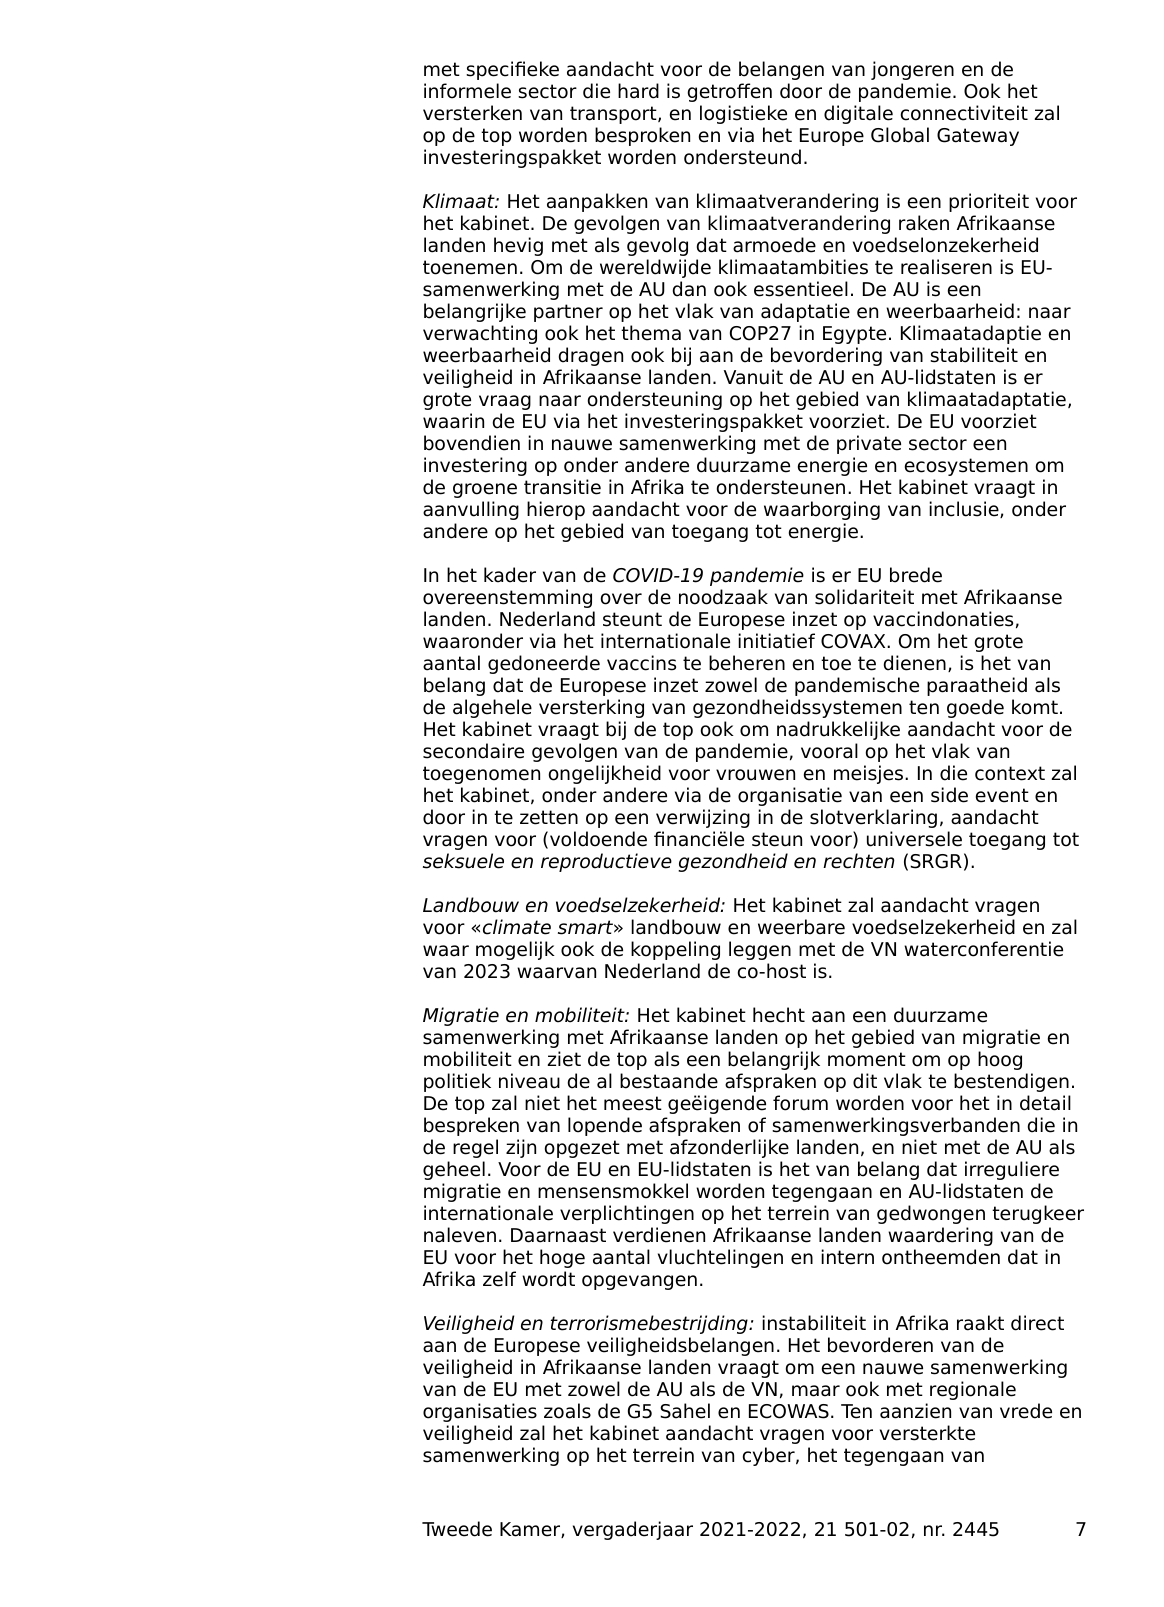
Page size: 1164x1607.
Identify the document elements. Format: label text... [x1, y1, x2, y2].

text Migratie en mobiliteit: Het kabinet hecht aan een duurzame samenwerking met Afrikaanse landen op het gebied van migratie en mobiliteit en ziet de top als een belangrijk moment om op hoog politiek niveau de al bestaande afspraken op dit vlak te bestendigen. De top zal niet het meest geëigende forum worden voor het in detail bespreken van lopende afspraken of samenwerkingsverbanden die in de regel zijn opgezet met afzonderlijke landen, en niet met de AU als geheel. Voor de EU en EU-lidstaten is het van belang dat irreguliere migratie en mensensmokkel worden tegengaan en AU-lidstaten de internationale verplichtingen op het terrein van gedwongen terugkeer naleven. Daarnaast verdienen Afrikaanse landen waardering van de EU voor het hoge aantal vluchtelingen en intern ontheemden dat in Afrika zelf wordt opgevangen. [422, 1005, 1087, 1291]
text Landbouw en voedselzekerheid: Het kabinet zal aandacht vragen voor «climate smart» landbouw en weerbare voedselzekerheid en zal waar mogelijk ook de koppeling leggen met de VN waterconferentie van 2023 waarvan Nederland de co-host is. [422, 895, 1087, 983]
text Klimaat: Het aanpakken van klimaatverandering is een prioriteit voor het kabinet. De gevolgen van klimaatverandering raken Afrikaanse landen hevig met als gevolg dat armoede en voedselonzekerheid toenemen. Om de wereldwijde klimaatambities te realiseren is EU-samenwerking met de AU dan ook essentieel. De AU is een belangrijke partner op het vlak van adaptatie en weerbaarheid: naar verwachting ook het thema van COP27 in Egypte. Klimaatadaptie en weerbaarheid dragen ook bij aan de bevordering van stabiliteit en veiligheid in Afrikaanse landen. Vanuit de AU en AU-lidstaten is er grote vraag naar ondersteuning op het gebied van klimaatadaptatie, waarin de EU via het investeringspakket voorziet. De EU voorziet bovendien in nauwe samenwerking met de private sector een investering op onder andere duurzame energie en ecosystemen om de groene transitie in Afrika te ondersteunen. Het kabinet vraagt in aanvulling hierop aandacht voor de waarborging van inclusie, onder andere op het gebied van toegang tot energie. [422, 191, 1087, 543]
text In het kader van de COVID-19 pandemie is er EU brede overeenstemming over de noodzaak van solidariteit met Afrikaanse landen. Nederland steunt de Europese inzet op vaccindonaties, waaronder via het internationale initiatief COVAX. Om het grote aantal gedoneerde vaccins te beheren en toe te dienen, is het van belang dat de Europese inzet zowel de pandemische paraatheid als de algehele versterking van gezondheidssystemen ten goede komt. Het kabinet vraagt bij de top ook om nadrukkelijke aandacht voor de secondaire gevolgen van de pandemie, vooral op het vlak van toegenomen ongelijkheid voor vrouwen en meisjes. In die context zal het kabinet, onder andere via de organisatie van een side event en door in te zetten op een verwijzing in de slotverklaring, aandacht vragen voor (voldoende financiële steun voor) universele toegang tot seksuele en reproductieve gezondheid en rechten (SRGR). [422, 565, 1087, 873]
text met specifieke aandacht voor de belangen van jongeren en de informele sector die hard is getroffen door de pandemie. Ook het versterken van transport, en logistieke en digitale connectiviteit zal op de top worden besproken en via het Europe Global Gateway investeringspakket worden ondersteund. [422, 59, 1087, 169]
text Veiligheid en terrorismebestrijding: instabiliteit in Afrika raakt direct aan de Europese veiligheidsbelangen. Het bevorderen van de veiligheid in Afrikaanse landen vraagt om een nauwe samenwerking van de EU met zowel de AU als de VN, maar ook met regionale organisaties zoals de G5 Sahel en ECOWAS. Ten aanzien van vrede en veiligheid zal het kabinet aandacht vragen voor versterkte samenwerking op het terrein van cyber, het tegengaan van [422, 1313, 1087, 1467]
